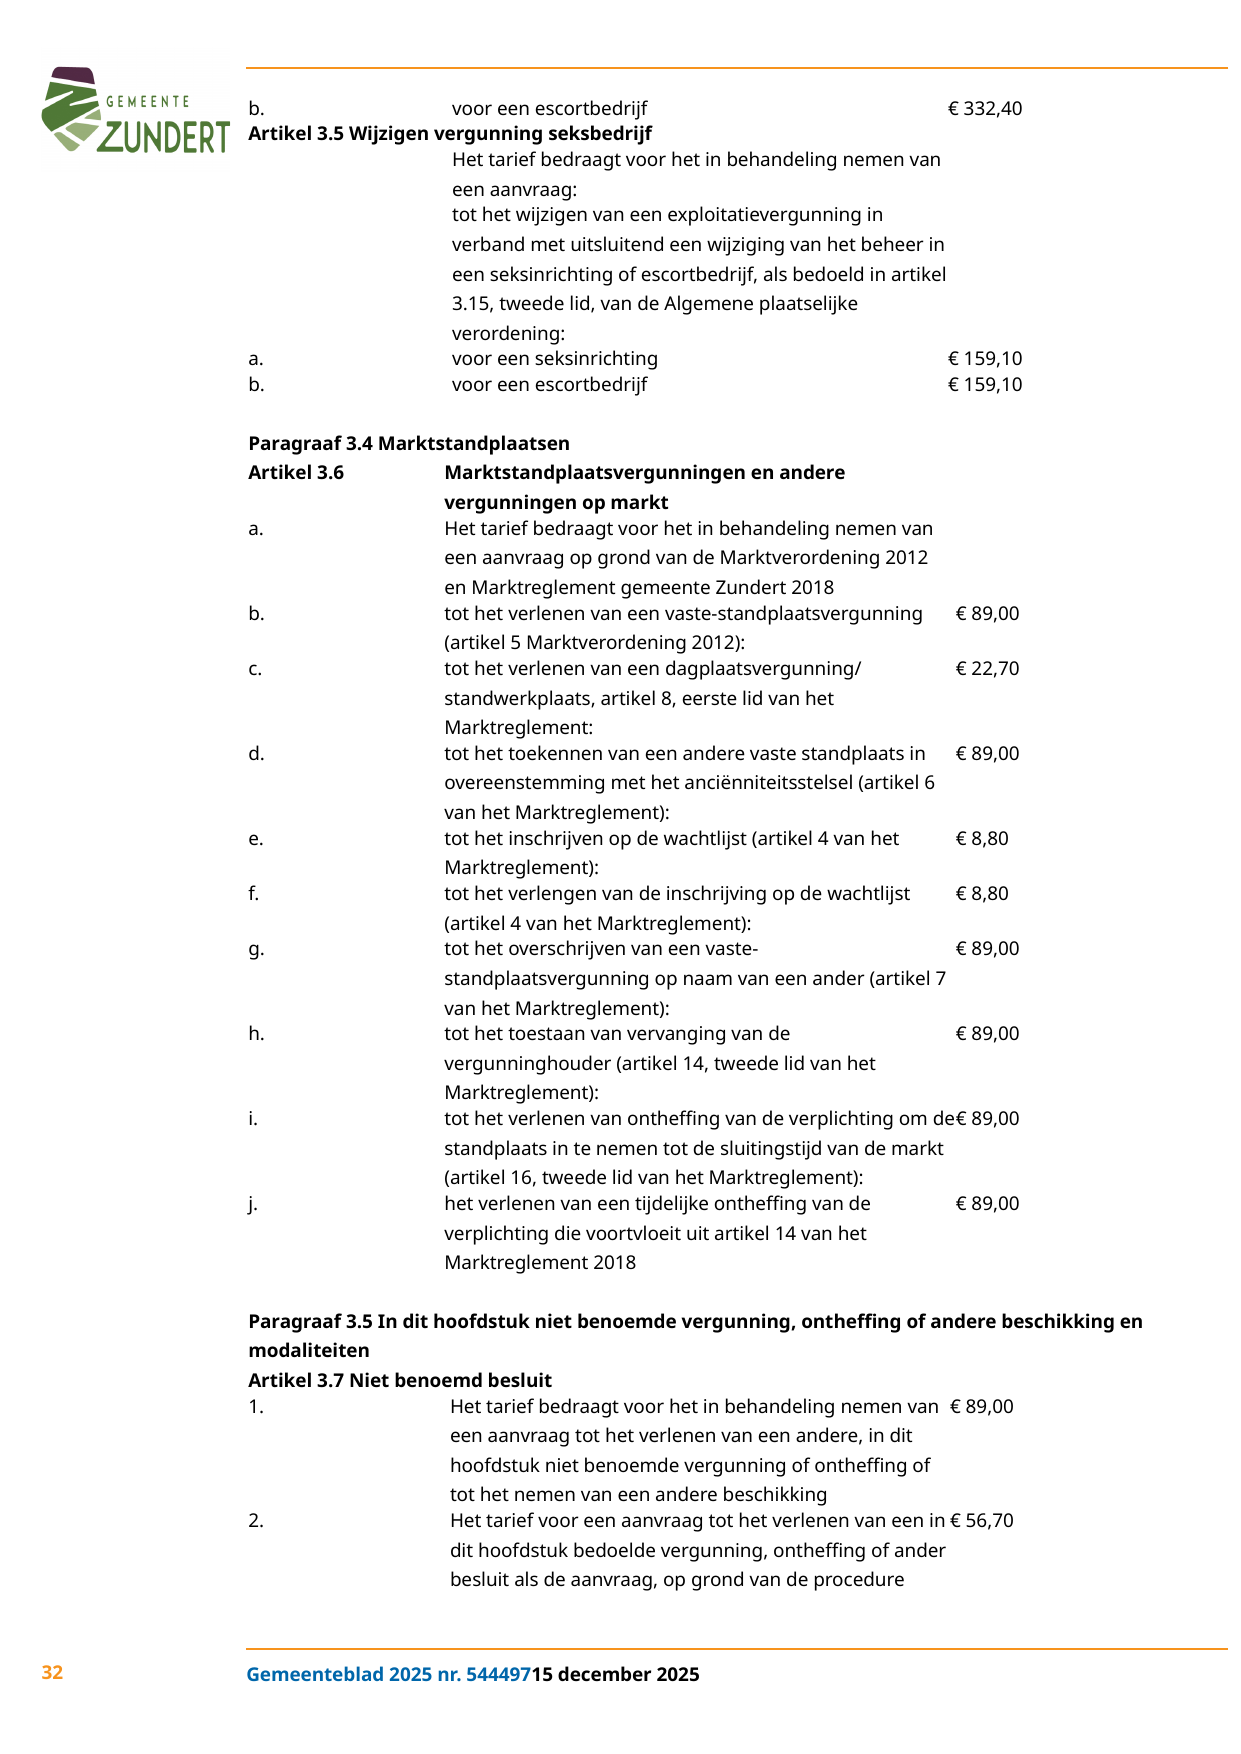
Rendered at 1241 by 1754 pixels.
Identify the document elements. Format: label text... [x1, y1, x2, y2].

table_cell € 89,00 [956, 936, 1152, 1020]
table_cell 2. [248, 1508, 450, 1592]
table_cell Het tarief voor een aanvraag tot het verlenen van een in dit hoofdstuk bedoelde vergunning, ontheffing of ander besluit als de aanvraag, op grond van de procedure [450, 1508, 950, 1592]
table_cell tot het verlenen van een dagplaatsvergunning/ standwerkplaats, artikel 8, eerste lid van het Marktreglement: [444, 655, 956, 740]
picture [41, 47, 231, 172]
table_cell h. [248, 1020, 444, 1105]
table_cell het verlenen van een tijdelijke ontheffing van de verplichting die voortvloeit uit artikel 14 van het Marktreglement 2018 [444, 1190, 956, 1275]
table_cell € 89,00 [956, 1020, 1152, 1105]
table_cell Artikel 3.5 Wijzigen vergunning seksbedrijf [248, 121, 1152, 146]
table_cell voor een seksinrichting [452, 346, 948, 371]
table_cell tot het toekennen van een andere vaste standplaats in overeenstemming met het anciënniteitsstelsel (artikel 6 van het Marktreglement): [444, 740, 956, 825]
table_cell € 8,80 [956, 880, 1152, 936]
table_cell € 22,70 [956, 655, 1152, 740]
text Paragraaf 3.4 Marktstandplaatsen [248, 430, 1152, 456]
table_header [956, 460, 1152, 515]
table_cell i. [248, 1105, 444, 1190]
table_cell tot het verlengen van de inschrijving op de wachtlijst (artikel 4 van het Marktreglement): [444, 880, 956, 936]
table_cell a. [248, 346, 452, 371]
table_cell Het tarief bedraagt voor het in behandeling nemen van een aanvraag: [452, 146, 948, 202]
table_cell [248, 146, 452, 202]
table_cell € 89,00 [950, 1393, 1152, 1507]
table_cell € 89,00 [956, 740, 1152, 825]
table_cell € 332,40 [948, 95, 1152, 121]
table_cell d. [248, 740, 444, 825]
table_header Artikel 3.6 [248, 460, 444, 515]
table_header Artikel 3.7 Niet benoemd besluit [248, 1367, 1152, 1393]
table_cell [248, 202, 452, 346]
table_cell tot het wijzigen van een exploitatievergunning in verband met uitsluitend een wijziging van het beheer in een seksinrichting of escortbedrijf, als bedoeld in artikel 3.15, tweede lid, van de Algemene plaatselijke verordening: [452, 202, 948, 346]
table_cell b. [248, 95, 452, 121]
table_cell € 56,70 [950, 1508, 1152, 1592]
table_cell € 89,00 [956, 1105, 1152, 1190]
table_cell tot het verlenen van ontheffing van de verplichting om de standplaats in te nemen tot de sluitingstijd van de markt (artikel 16, tweede lid van het Marktreglement): [444, 1105, 956, 1190]
table_cell [956, 515, 1152, 600]
table_cell € 8,80 [956, 825, 1152, 880]
table_cell € 89,00 [956, 600, 1152, 655]
table_cell voor een escortbedrijf [452, 371, 948, 397]
table_header Marktstandplaatsvergunningen en andere vergunningen op markt [444, 460, 956, 515]
table_cell f. [248, 880, 444, 936]
table_cell j. [248, 1190, 444, 1275]
table_cell tot het inschrijven op de wachtlijst (artikel 4 van het Marktreglement): [444, 825, 956, 880]
table_cell g. [248, 936, 444, 1020]
table_cell € 159,10 [948, 371, 1152, 397]
table_cell b. [248, 371, 452, 397]
table_cell tot het toestaan van vervanging van de vergunninghouder (artikel 14, tweede lid van het Marktreglement): [444, 1020, 956, 1105]
table_cell Het tarief bedraagt voor het in behandeling nemen van een aanvraag op grond van de Marktverordening 2012 en Marktreglement gemeente Zundert 2018 [444, 515, 956, 600]
table_cell tot het verlenen van een vaste-standplaatsvergunning (artikel 5 Marktverordening 2012): [444, 600, 956, 655]
table_cell 1. [248, 1393, 450, 1507]
table_cell b. [248, 600, 444, 655]
table_cell Het tarief bedraagt voor het in behandeling nemen van een aanvraag tot het verlenen van een andere, in dit hoofdstuk niet benoemde vergunning of ontheffing of tot het nemen van een andere beschikking [450, 1393, 950, 1507]
table_cell c. [248, 655, 444, 740]
text Paragraaf 3.5 In dit hoofdstuk niet benoemde vergunning, ontheffing of andere beschikking en modaliteiten [248, 1308, 1152, 1363]
table_cell [948, 202, 1152, 346]
table_cell voor een escortbedrijf [452, 95, 948, 121]
table_cell tot het overschrijven van een vaste-standplaatsvergunning op naam van een ander (artikel 7 van het Marktreglement): [444, 936, 956, 1020]
table_cell a. [248, 515, 444, 600]
table_cell [948, 146, 1152, 202]
table_cell e. [248, 825, 444, 880]
table_cell € 159,10 [948, 346, 1152, 371]
table_cell € 89,00 [956, 1190, 1152, 1275]
